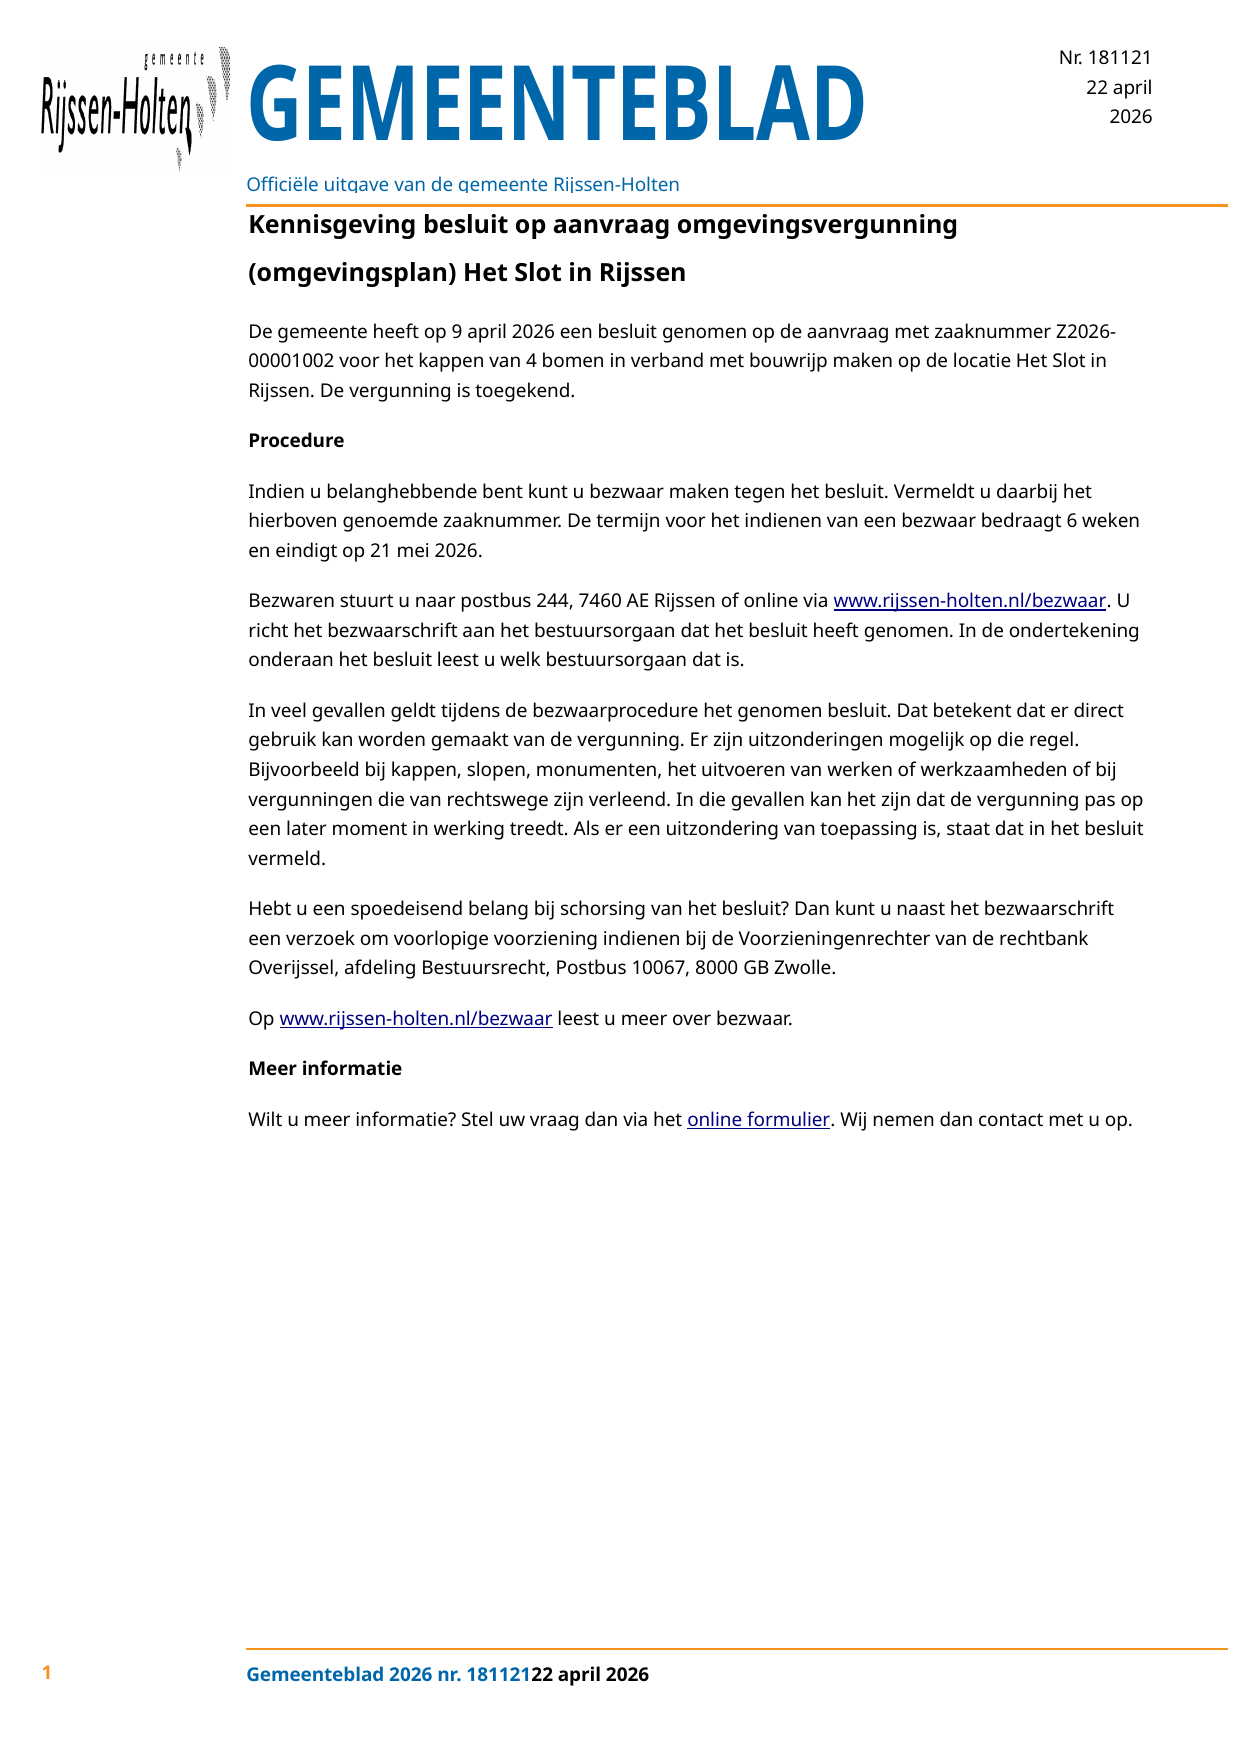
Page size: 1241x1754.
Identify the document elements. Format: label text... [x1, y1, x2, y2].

text Kennisgeving besluit op aanvraag omgevingsvergunning (omgevingsplan) Het Slot in Rijssen [248, 207, 1152, 288]
text Indien u belanghebbende bent kunt u bezwaar maken tegen het besluit. Vermeldt u daarbij het hierboven genoemde zaaknummer. De termijn voor het indienen van een bezwaar bedraagt 6 weken en eindigt op 21 mei 2026. [248, 478, 1152, 563]
text Wilt u meer informatie? Stel uw vraag dan via het online formulier. Wij nemen dan contact met u op. [248, 1106, 1152, 1132]
text De gemeente heeft op 9 april 2026 een besluit genomen op de aanvraag met zaaknummer Z2026-00001002 voor het kappen van 4 bomen in verband met bouwrijp maken op de locatie Het Slot in Rijssen. De vergunning is toegekend. [248, 318, 1152, 403]
text Bezwaren stuurt u naar postbus 244, 7460 AE Rijssen of online via www.rijssen-holten.nl/bezwaar. U richt het bezwaarschrift aan het bestuursorgaan dat het besluit heeft genomen. In de ondertekening onderaan het besluit leest u welk bestuursorgaan dat is. [248, 587, 1152, 672]
text Meer informatie [248, 1055, 1152, 1081]
text Procedure [248, 427, 1152, 453]
text Op www.rijssen-holten.nl/bezwaar leest u meer over bezwaar. [248, 1005, 1152, 1031]
text In veel gevallen geldt tijdens de bezwaarprocedure het genomen besluit. Dat betekent dat er direct gebruik kan worden gemaakt van de vergunning. Er zijn uitzonderingen mogelijk op die regel. Bijvoorbeeld bij kappen, slopen, monumenten, het uitvoeren van werken of werkzaamheden of bij vergunningen die van rechtswege zijn verleend. In die gevallen kan het zijn dat de vergunning pas op een later moment in werking treedt. Als er een uitzondering van toepassing is, staat dat in het besluit vermeld. [248, 697, 1152, 871]
picture [41, 47, 231, 172]
text Hebt u een spoedeisend belang bij schorsing van het besluit? Dan kunt u naast het bezwaarschrift een verzoek om voorlopige voorziening indienen bij de Voorzieningenrechter van de rechtbank Overijssel, afdeling Bestuursrecht, Postbus 10067, 8000 GB Zwolle. [248, 895, 1152, 980]
